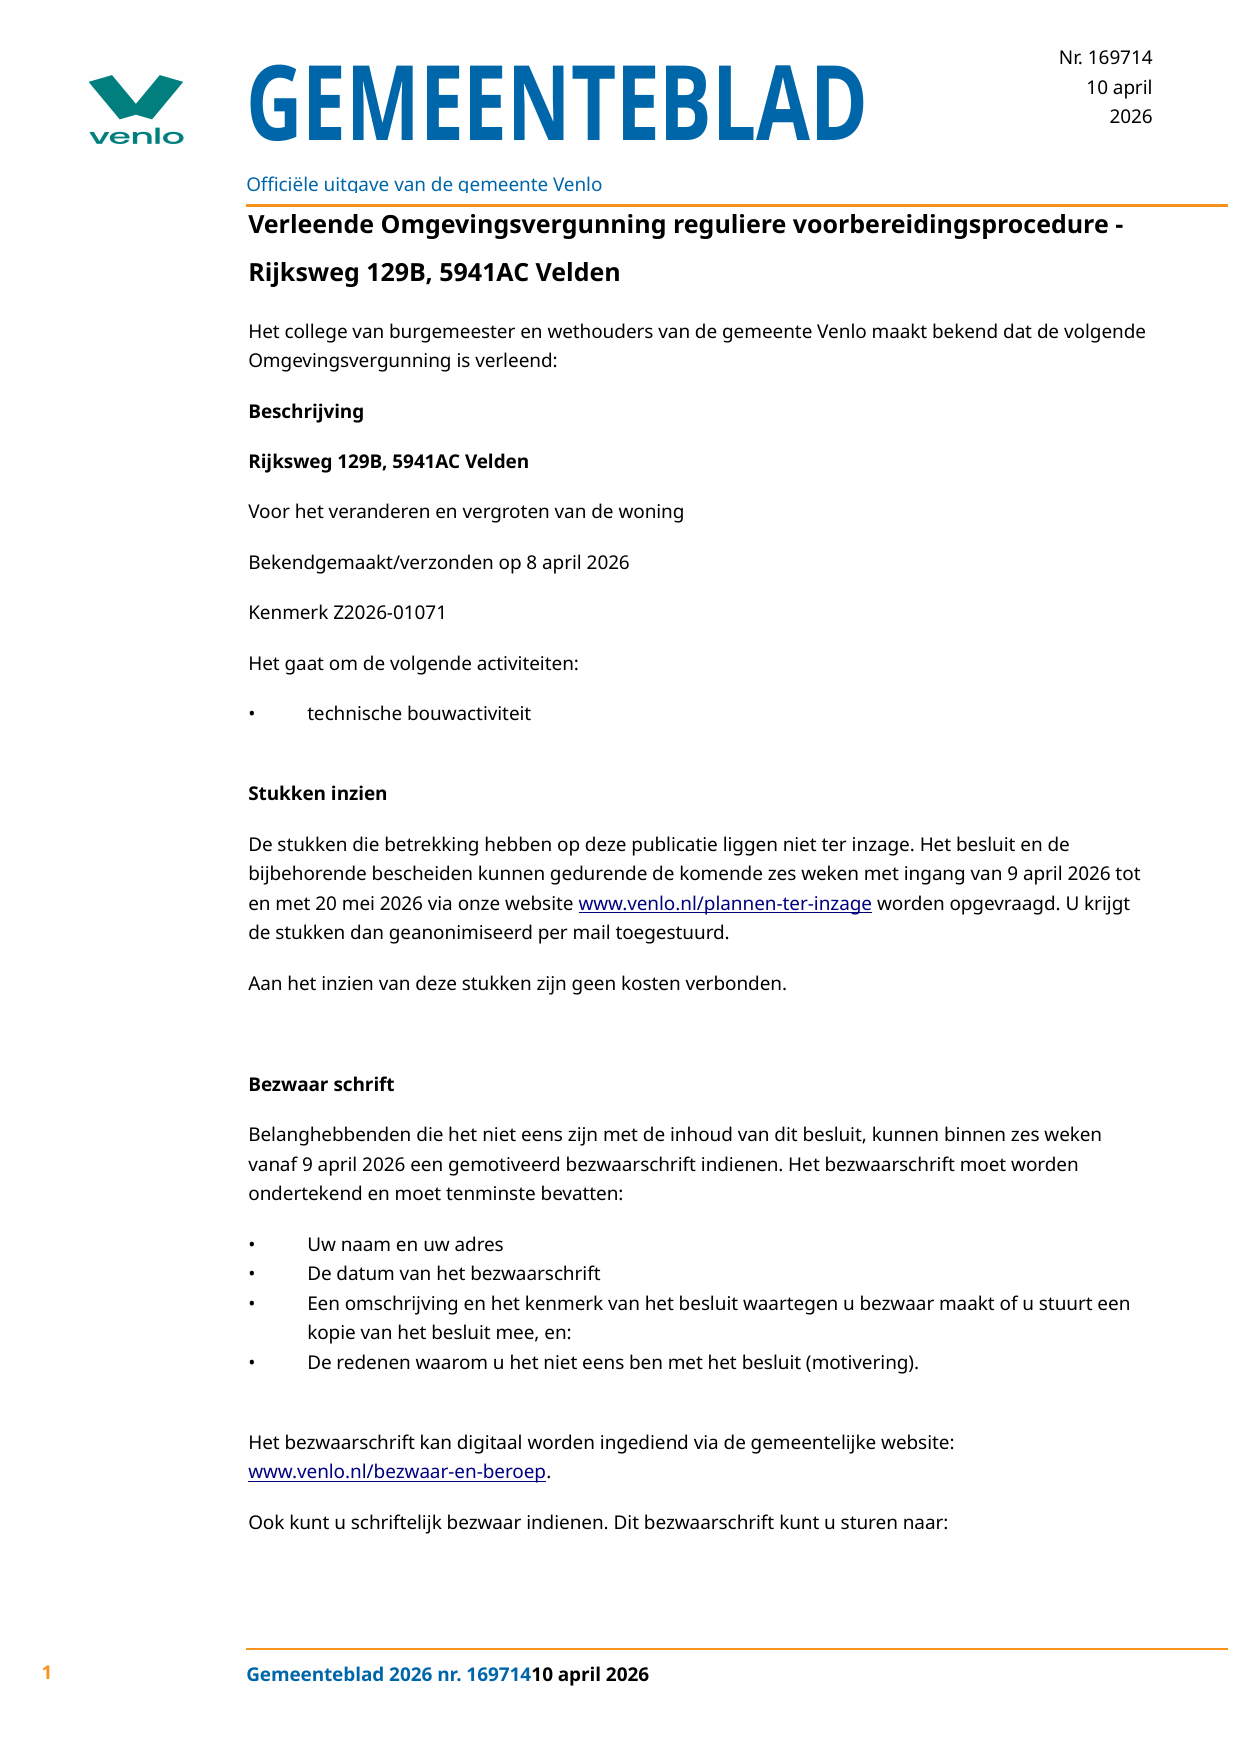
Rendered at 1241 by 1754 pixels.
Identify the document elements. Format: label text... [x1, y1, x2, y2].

text Het gaat om de volgende activiteiten: [248, 650, 1152, 676]
list technische bouwactiviteit [248, 700, 1152, 726]
text Het bezwaarschrift kan digitaal worden ingediend via de gemeentelijke website: www.venlo.nl/bezwaar-en-beroep. [248, 1429, 1152, 1484]
text Voor het veranderen en vergroten van de woning [248, 499, 1152, 524]
list Uw naam en uw adres [248, 1231, 1152, 1257]
text Belanghebbenden die het niet eens zijn met de inhoud van dit besluit, kunnen binnen zes weken vanaf 9 april 2026 een gemotiveerd bezwaarschrift indienen. Het bezwaarschrift moet worden ondertekend en moet tenminste bevatten: [248, 1121, 1152, 1206]
text De stukken die betrekking hebben op deze publicatie liggen niet ter inzage. Het besluit en de bijbehorende bescheiden kunnen gedurende de komende zes weken met ingang van 9 april 2026 tot en met 20 mei 2026 via onze website www.venlo.nl/plannen-ter-inzage worden opgevraagd. U krijgt de stukken dan geanonimiseerd per mail toegestuurd. [248, 831, 1152, 945]
text Rijksweg 129B, 5941AC Velden [248, 448, 1152, 474]
text Verleende Omgevingsvergunning reguliere voorbereidingsprocedure - Rijksweg 129B, 5941AC Velden [248, 207, 1152, 288]
text Beschrijving [248, 398, 1152, 424]
picture [41, 47, 231, 172]
list Een omschrijving en het kenmerk van het besluit waartegen u bezwaar maakt of u stuurt een kopie van het besluit mee, en: [248, 1290, 1152, 1345]
list De datum van het bezwaarschrift [248, 1260, 1152, 1286]
text Kenmerk Z2026-01071 [248, 599, 1152, 625]
text Het college van burgemeester en wethouders van de gemeente Venlo maakt bekend dat de volgende Omgevingsvergunning is verleend: [248, 318, 1152, 373]
text Ook kunt u schriftelijk bezwaar indienen. Dit bezwaarschrift kunt u sturen naar: [248, 1509, 1152, 1535]
text Stukken inzien [248, 780, 1152, 806]
list De redenen waarom u het niet eens ben met het besluit (motivering). [248, 1349, 1152, 1375]
text Bekendgemaakt/verzonden op 8 april 2026 [248, 549, 1152, 575]
text Bezwaar schrift [248, 1071, 1152, 1097]
text Aan het inzien van deze stukken zijn geen kosten verbonden. [248, 970, 1152, 996]
